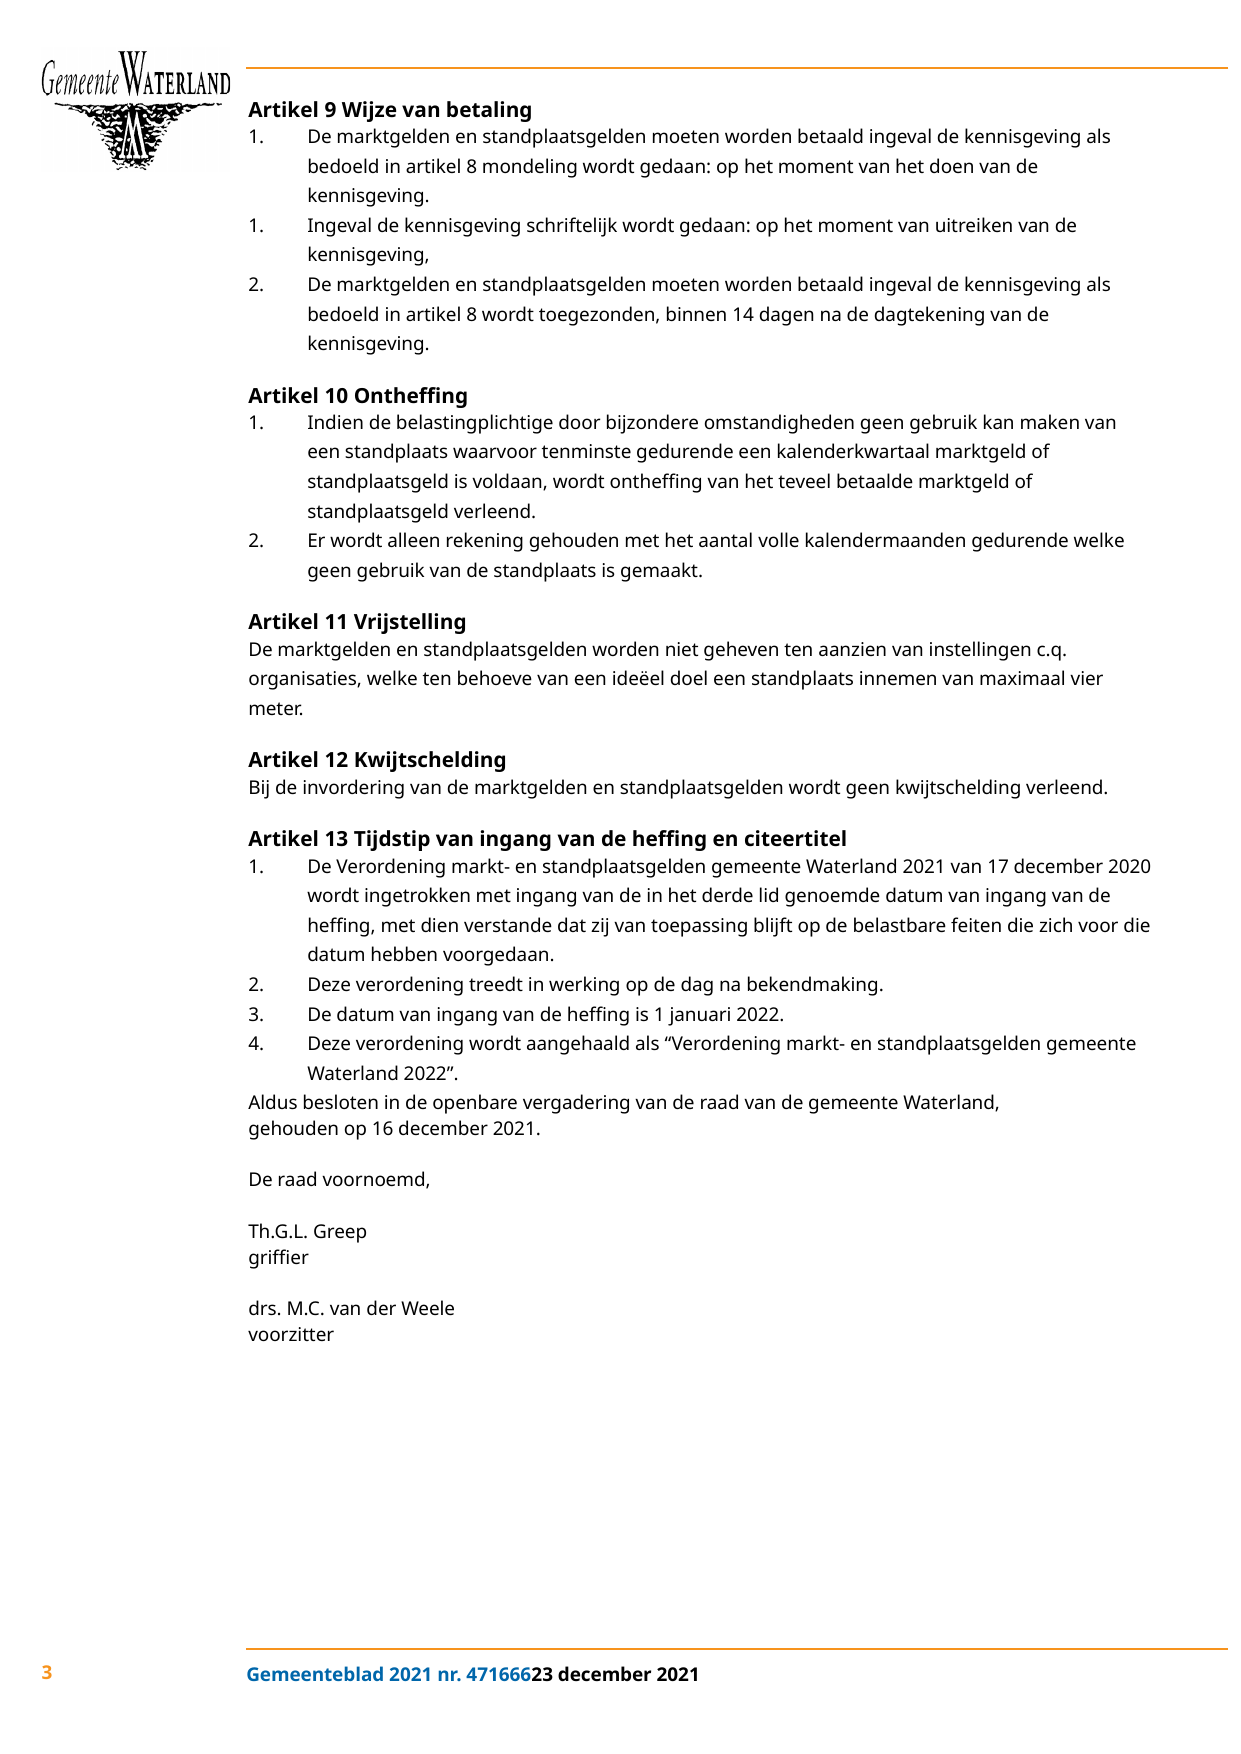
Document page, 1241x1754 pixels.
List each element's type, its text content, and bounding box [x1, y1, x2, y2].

text voorzitter [248, 1321, 1152, 1347]
list Ingeval de kennisgeving schriftelijk wordt gedaan: op het moment van uitreiken van de kennisgeving, [248, 212, 1152, 267]
list De marktgelden en standplaatsgelden moeten worden betaald ingeval de kennisgeving als bedoeld in artikel 8 wordt toegezonden, binnen 14 dagen na de dagtekening van de kennisgeving. [248, 271, 1152, 356]
list Deze verordening treedt in werking op de dag na bekendmaking. [248, 971, 1152, 997]
list De Verordening markt- en standplaatsgelden gemeente Waterland 2021 van 17 december 2020 wordt ingetrokken met ingang van de in het derde lid genoemde datum van ingang van de heffing, met dien verstande dat zij van toepassing blijft op de belastbare feiten die zich voor die datum hebben voorgedaan. [248, 853, 1152, 967]
list Indien de belastingplichtige door bijzondere omstandigheden geen gebruik kan maken van een standplaats waarvoor tenminste gedurende een kalenderkwartaal marktgeld of standplaatsgeld is voldaan, wordt ontheffing van het teveel betaalde marktgeld of standplaatsgeld verleend. [248, 409, 1152, 524]
list Deze verordening wordt aangehaald als “Verordening markt- en standplaatsgelden gemeente Waterland 2022”. [248, 1030, 1152, 1086]
text Artikel 13 Tijdstip van ingang van de heffing en citeertitel [248, 824, 1152, 853]
text Bij de invordering van de marktgelden en standplaatsgelden wordt geen kwijtschelding verleend. [248, 774, 1152, 800]
text Artikel 10 Ontheffing [248, 381, 1152, 409]
text drs. M.C. van der Weele [248, 1295, 1152, 1321]
list De datum van ingang van de heffing is 1 januari 2022. [248, 1001, 1152, 1026]
text Artikel 11 Vrijstelling [248, 607, 1152, 636]
list De marktgelden en standplaatsgelden moeten worden betaald ingeval de kennisgeving als bedoeld in artikel 8 mondeling wordt gedaan: op het moment van het doen van de kennisgeving. [248, 123, 1152, 208]
picture [41, 47, 231, 172]
text griffier [248, 1244, 1152, 1269]
text De marktgelden en standplaatsgelden worden niet geheven ten aanzien van instellingen c.q. organisaties, welke ten behoeve van een ideëel doel een standplaats innemen van maximaal vier meter. [248, 636, 1152, 721]
text Artikel 12 Kwijtschelding [248, 746, 1152, 774]
list Er wordt alleen rekening gehouden met het aantal volle kalendermaanden gedurende welke geen gebruik van de standplaats is gemaakt. [248, 527, 1152, 583]
text Artikel 9 Wijze van betaling [248, 95, 1152, 123]
text gehouden op 16 december 2021. [248, 1115, 1152, 1141]
text Aldus besloten in de openbare vergadering van de raad van de gemeente Waterland, [248, 1089, 1152, 1115]
text De raad voornoemd, [248, 1167, 1152, 1192]
text Th.G.L. Greep [248, 1218, 1152, 1244]
